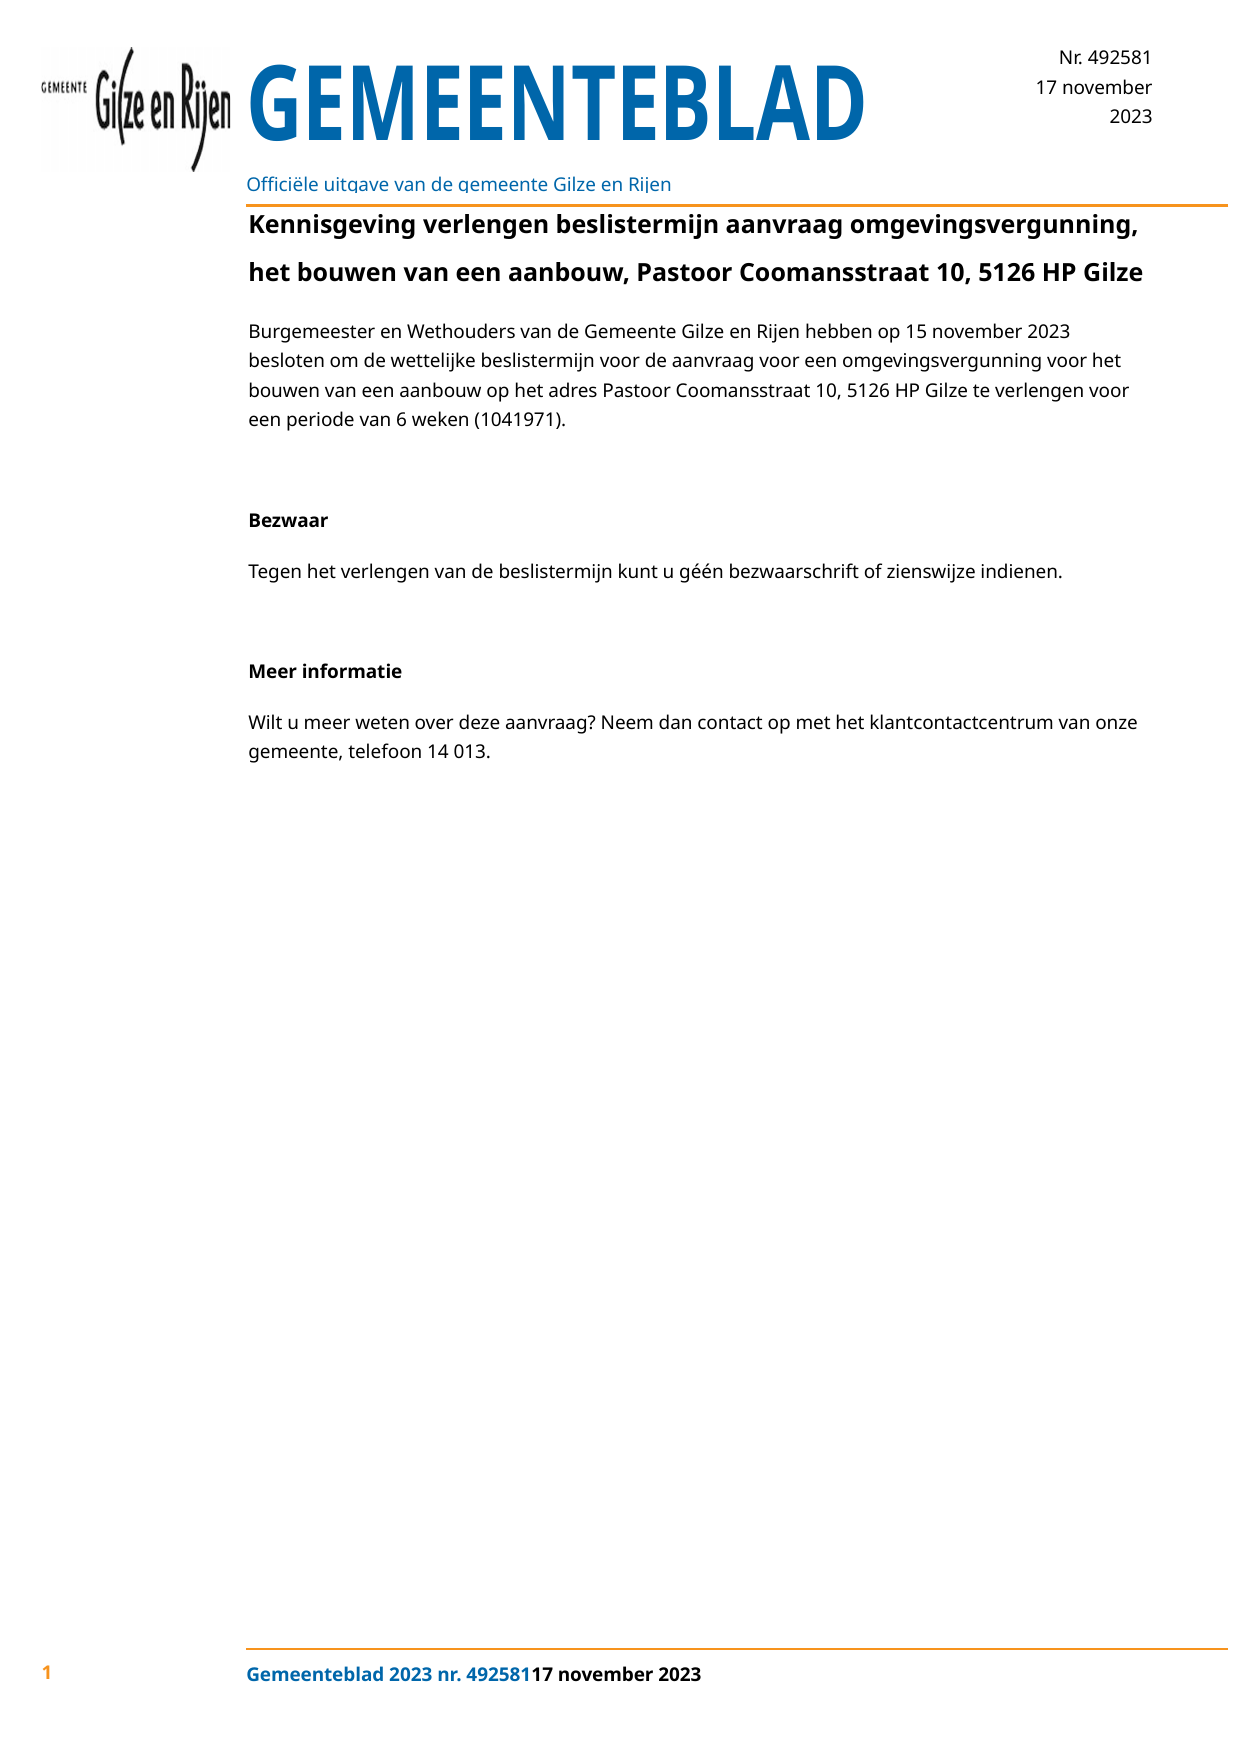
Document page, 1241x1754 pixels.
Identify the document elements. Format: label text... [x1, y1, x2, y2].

text Kennisgeving verlengen beslistermijn aanvraag omgevingsvergunning, het bouwen van een aanbouw, Pastoor Coomansstraat 10, 5126 HP Gilze [248, 207, 1152, 288]
text Bezwaar [248, 507, 1152, 533]
text Tegen het verlengen van de beslistermijn kunt u géén bezwaarschrift of zienswijze indienen. [248, 558, 1152, 584]
text Burgemeester en Wethouders van de Gemeente Gilze en Rijen hebben op 15 november 2023 besloten om de wettelijke beslistermijn voor de aanvraag voor een omgevingsvergunning voor het bouwen van een aanbouw op het adres Pastoor Coomansstraat 10, 5126 HP Gilze te verlengen voor een periode van 6 weken (1041971). [248, 318, 1152, 432]
picture [41, 47, 231, 172]
text Meer informatie [248, 659, 1152, 684]
text Wilt u meer weten over deze aanvraag? Neem dan contact op met het klantcontactcentrum van onze gemeente, telefoon 14 013. [248, 709, 1152, 764]
